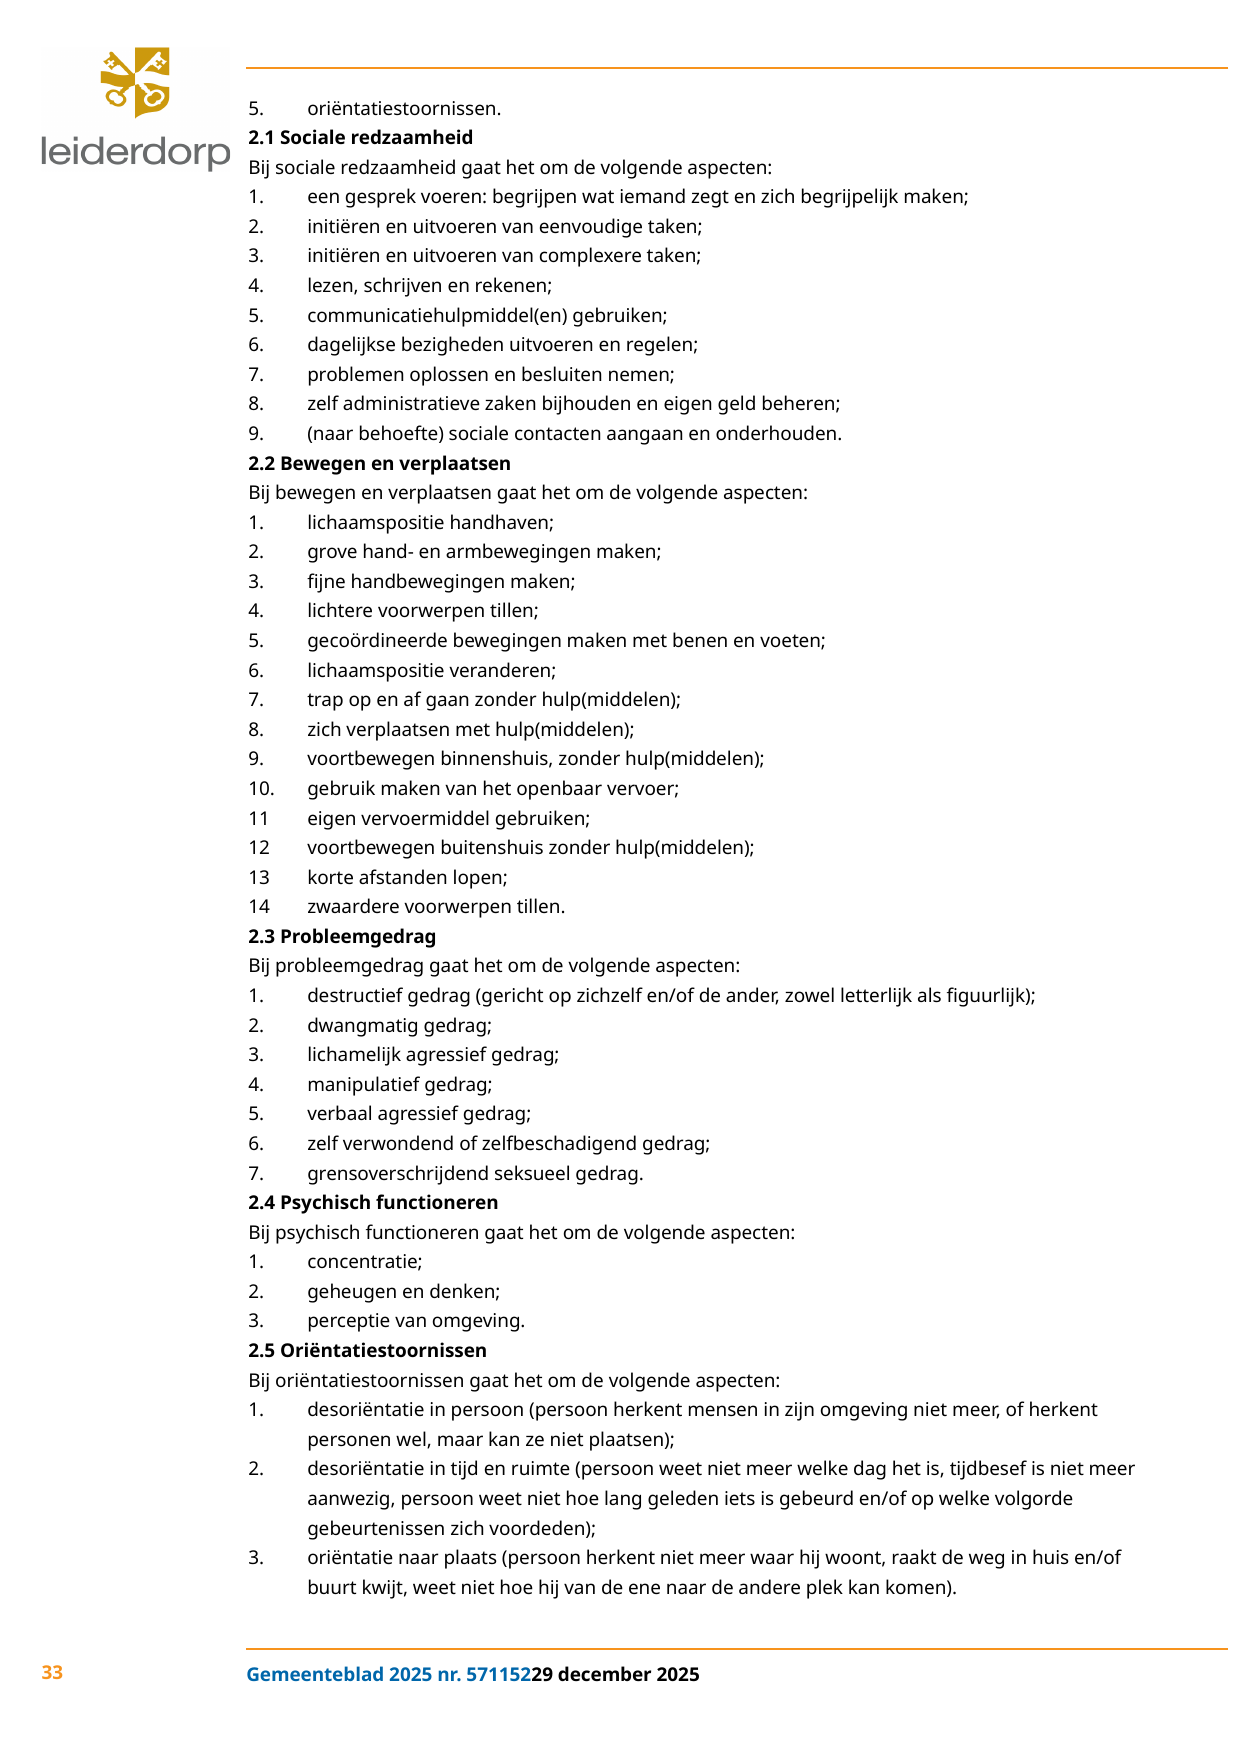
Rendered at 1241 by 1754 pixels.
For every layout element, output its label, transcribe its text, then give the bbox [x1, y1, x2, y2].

list oriëntatiestoornissen. [248, 95, 1152, 121]
list perceptie van omgeving. [248, 1308, 1152, 1333]
list eigen vervoermiddel gebruiken; [248, 805, 1152, 831]
list problemen oplossen en besluiten nemen; [248, 361, 1152, 387]
list zelf verwondend of zelfbeschadigend gedrag; [248, 1130, 1152, 1156]
list dagelijkse bezigheden uitvoeren en regelen; [248, 331, 1152, 357]
text 2.5 Oriëntatiestoornissen [248, 1337, 1152, 1363]
list trap op en af gaan zonder hulp(middelen); [248, 686, 1152, 712]
list concentratie; [248, 1248, 1152, 1274]
list korte afstanden lopen; [248, 864, 1152, 890]
text Bij sociale redzaamheid gaat het om de volgende aspecten: [248, 154, 1152, 180]
text Bij oriëntatiestoornissen gaat het om de volgende aspecten: [248, 1367, 1152, 1393]
text Bij bewegen en verplaatsen gaat het om de volgende aspecten: [248, 479, 1152, 505]
picture [41, 47, 231, 172]
list zich verplaatsen met hulp(middelen); [248, 716, 1152, 742]
list voortbewegen binnenshuis, zonder hulp(middelen); [248, 746, 1152, 771]
text 2.2 Bewegen en verplaatsen [248, 450, 1152, 476]
list voortbewegen buitenshuis zonder hulp(middelen); [248, 834, 1152, 860]
list geheugen en denken; [248, 1278, 1152, 1304]
text 2.4 Psychisch functioneren [248, 1189, 1152, 1215]
list een gesprek voeren: begrijpen wat iemand zegt en zich begrijpelijk maken; [248, 183, 1152, 209]
list zwaardere voorwerpen tillen. [248, 893, 1152, 919]
list initiëren en uitvoeren van eenvoudige taken; [248, 213, 1152, 239]
text 2.3 Probleemgedrag [248, 923, 1152, 949]
list communicatiehulpmiddel(en) gebruiken; [248, 302, 1152, 328]
list oriëntatie naar plaats (persoon herkent niet meer waar hij woont, raakt de weg in huis en/of buurt kwijt, weet niet hoe hij van de ene naar de andere plek kan komen). [248, 1544, 1152, 1600]
list verbaal agressief gedrag; [248, 1101, 1152, 1126]
list lichtere voorwerpen tillen; [248, 598, 1152, 623]
list lichaamspositie handhaven; [248, 509, 1152, 535]
text Bij psychisch functioneren gaat het om de volgende aspecten: [248, 1219, 1152, 1245]
list grove hand- en armbewegingen maken; [248, 538, 1152, 564]
list lichaamspositie veranderen; [248, 657, 1152, 683]
list lezen, schrijven en rekenen; [248, 272, 1152, 298]
list fijne handbewegingen maken; [248, 568, 1152, 594]
list initiëren en uitvoeren van complexere taken; [248, 243, 1152, 268]
list destructief gedrag (gericht op zichzelf en/of de ander, zowel letterlijk als figuurlijk); [248, 982, 1152, 1008]
list gecoördineerde bewegingen maken met benen en voeten; [248, 627, 1152, 653]
list grensoverschrijdend seksueel gedrag. [248, 1160, 1152, 1186]
list desoriëntatie in tijd en ruimte (persoon weet niet meer welke dag het is, tijdbesef is niet meer aanwezig, persoon weet niet hoe lang geleden iets is gebeurd en/of op welke volgorde gebeurtenissen zich voordeden); [248, 1456, 1152, 1541]
list manipulatief gedrag; [248, 1071, 1152, 1097]
list desoriëntatie in persoon (persoon herkent mensen in zijn omgeving niet meer, of herkent personen wel, maar kan ze niet plaatsen); [248, 1396, 1152, 1452]
list (naar behoefte) sociale contacten aangaan en onderhouden. [248, 420, 1152, 446]
text 2.1 Sociale redzaamheid [248, 124, 1152, 150]
list dwangmatig gedrag; [248, 1012, 1152, 1038]
list gebruik maken van het openbaar vervoer; [248, 775, 1152, 801]
list lichamelijk agressief gedrag; [248, 1041, 1152, 1067]
text Bij probleemgedrag gaat het om de volgende aspecten: [248, 953, 1152, 978]
list zelf administratieve zaken bijhouden en eigen geld beheren; [248, 391, 1152, 416]
